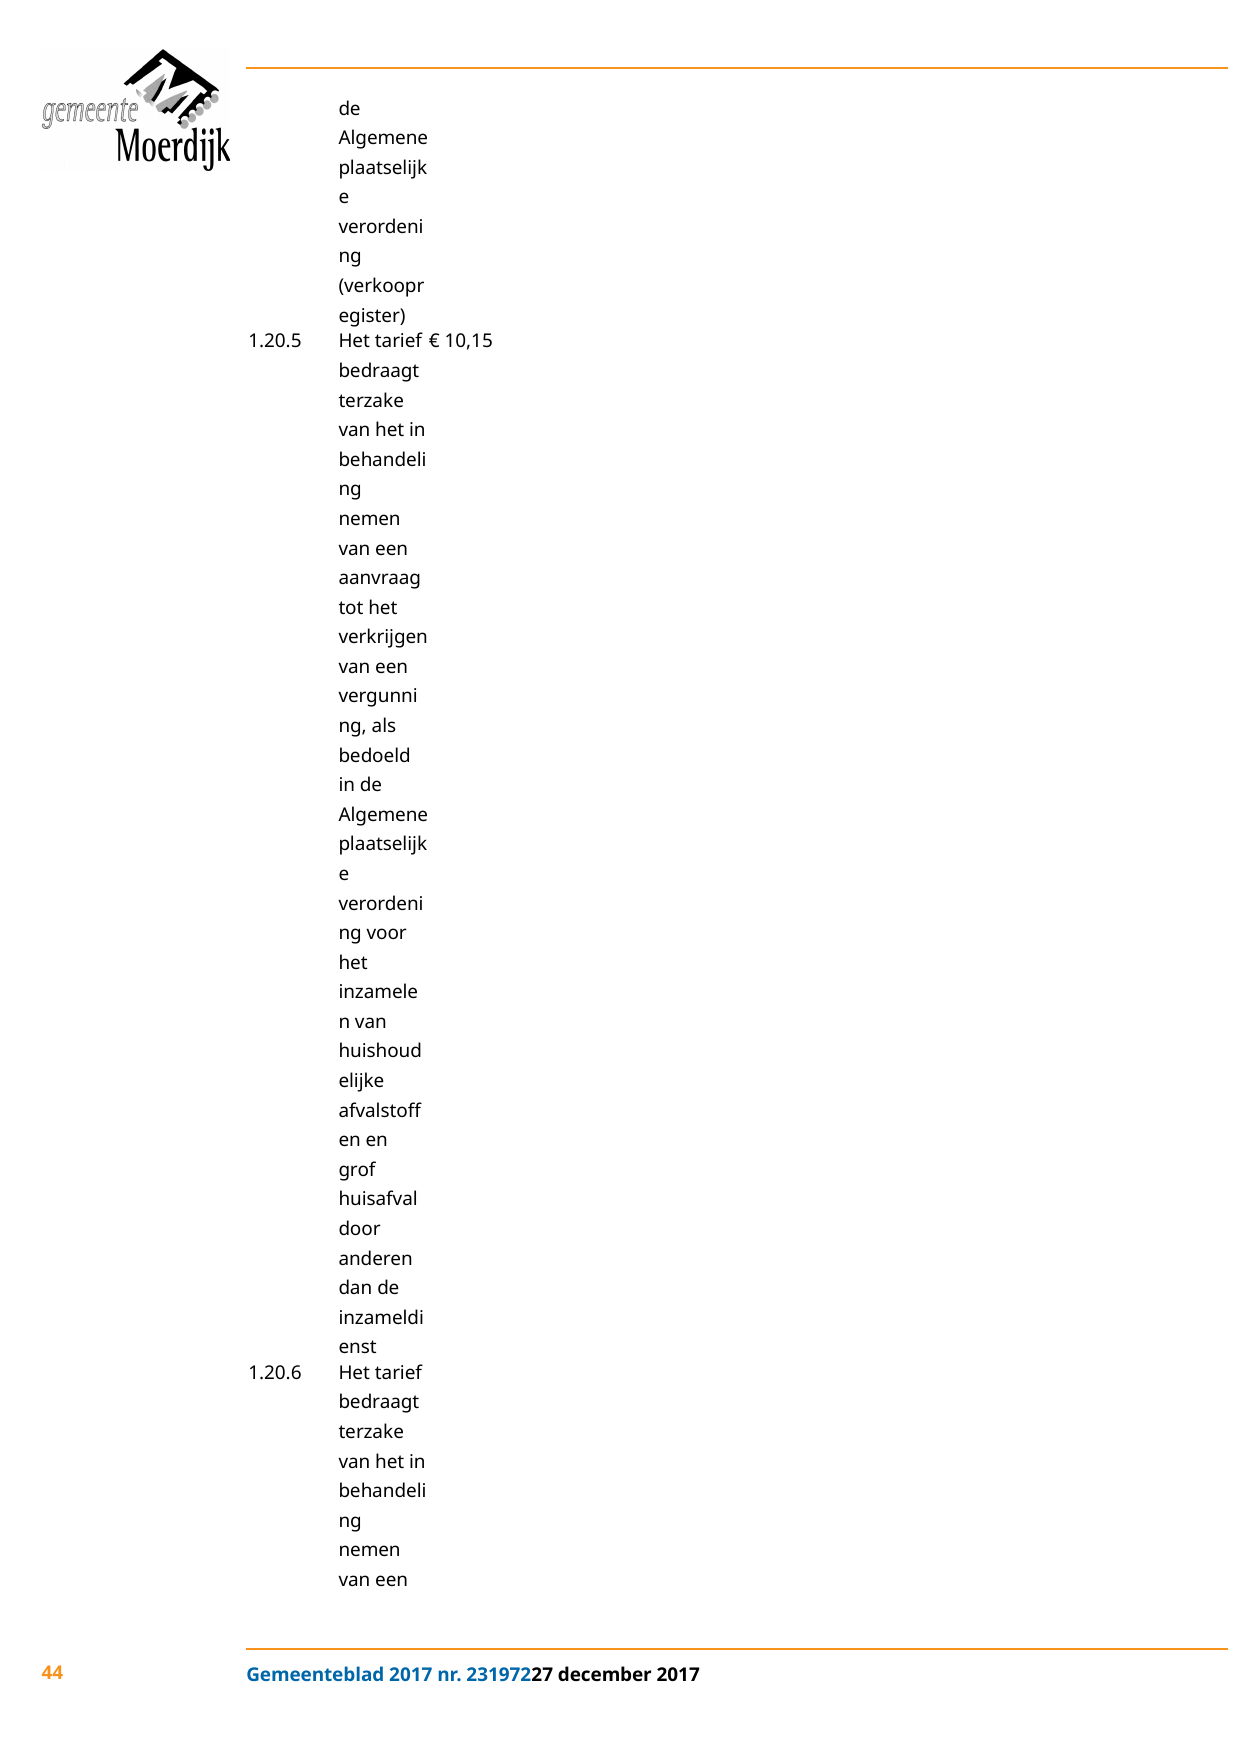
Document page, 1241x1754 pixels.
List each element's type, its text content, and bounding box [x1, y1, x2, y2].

table_cell Het tarief bedraagt terzake van het in behandeling nemen van een [338, 1359, 429, 1592]
table_cell de Algemene plaatselijke verordening (verkoopregister) [338, 95, 429, 328]
picture [41, 47, 231, 172]
table_cell [248, 95, 338, 328]
table_cell [429, 95, 519, 328]
table_cell 1.20.5 [248, 328, 338, 1359]
table_cell 1.20.6 [248, 1359, 338, 1592]
table_cell [429, 1359, 519, 1592]
table_cell € 10,15 [429, 328, 519, 1359]
table_cell Het tarief bedraagt terzake van het in behandeling nemen van een aanvraag tot het verkrijgen van een vergunning, als bedoeld in de Algemene plaatselijke verordening voor het inzamelen van huishoudelijke afvalstoffen en grof huisafval door anderen dan de inzameldienst [338, 328, 429, 1359]
